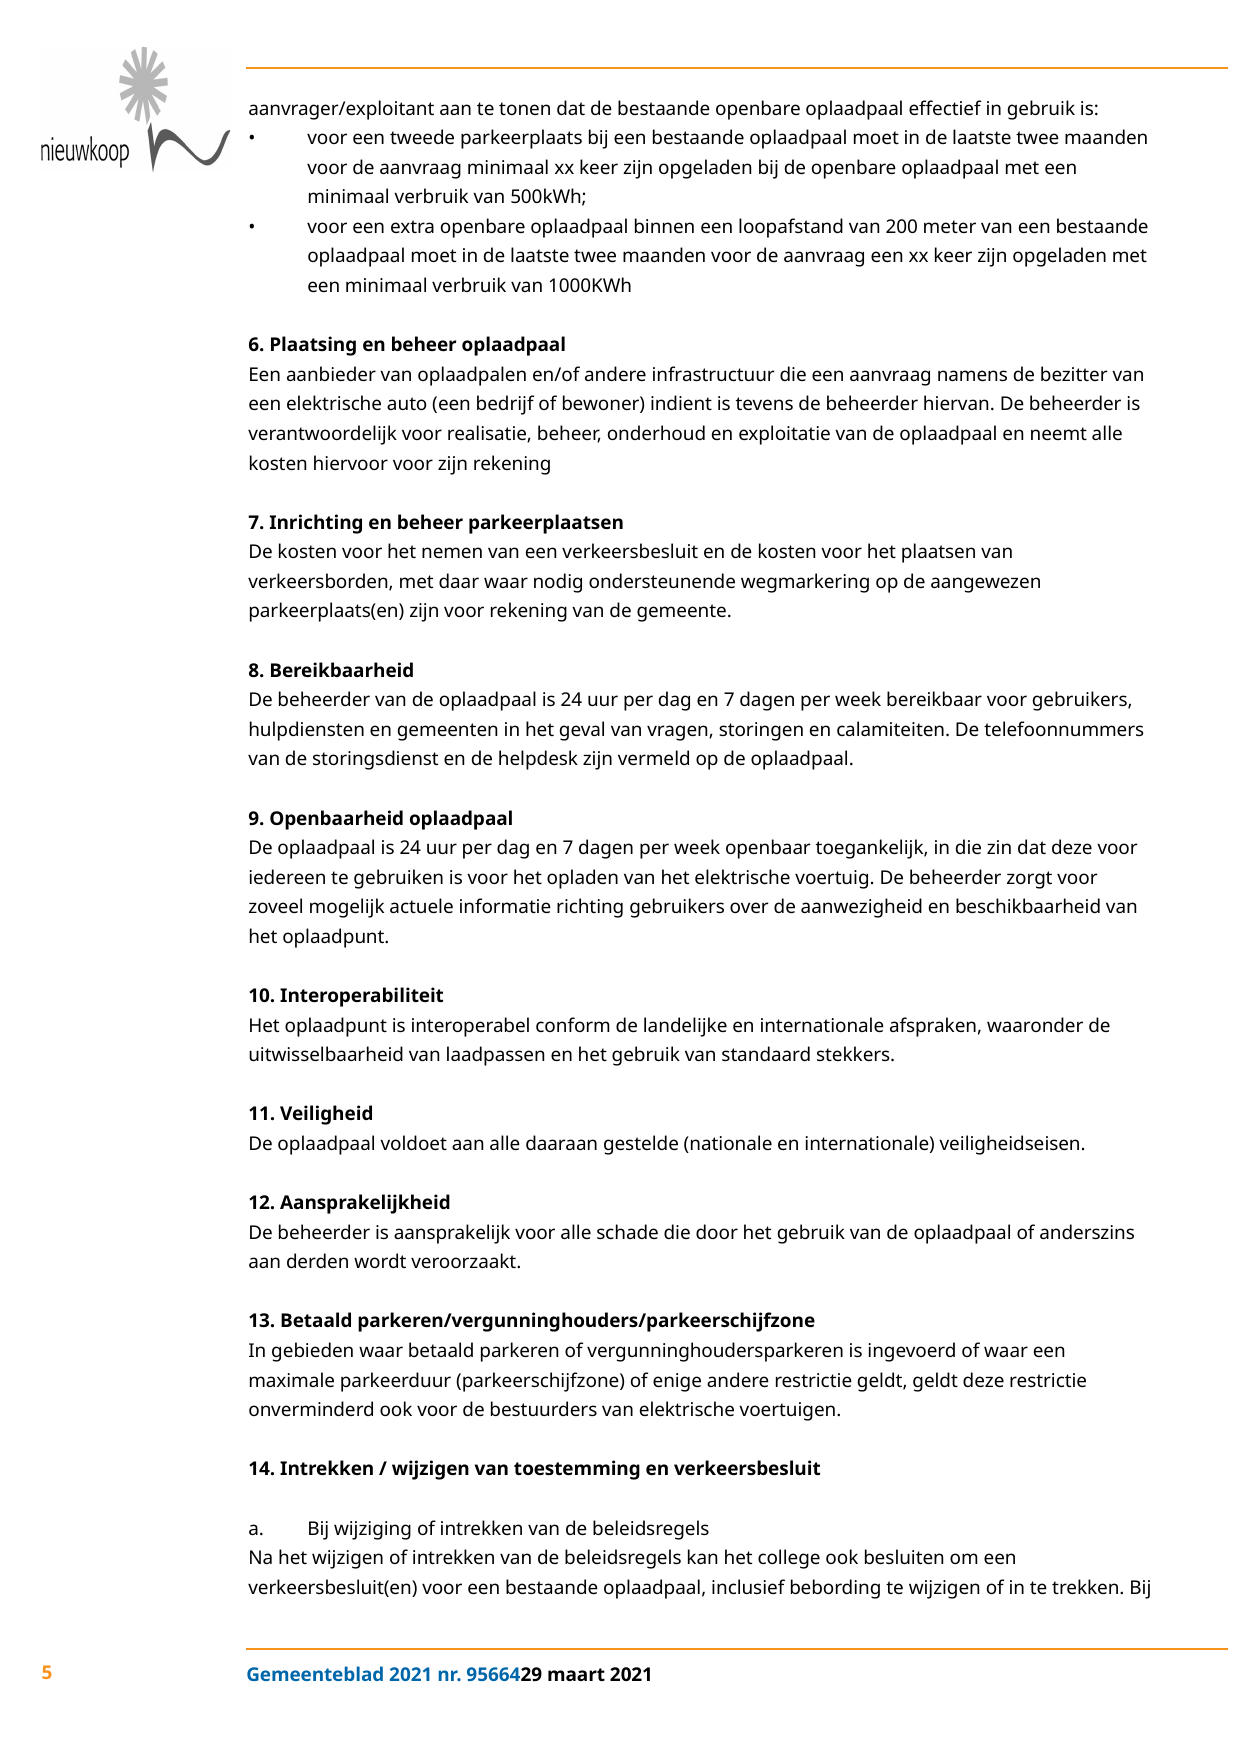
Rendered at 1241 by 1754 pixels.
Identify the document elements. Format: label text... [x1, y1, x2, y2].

text In gebieden waar betaald parkeren of vergunninghoudersparkeren is ingevoerd of waar een maximale parkeerduur (parkeerschijfzone) of enige andere restrictie geldt, geldt deze restrictie onverminderd ook voor de bestuurders van elektrische voertuigen. [248, 1337, 1152, 1422]
text 6. Plaatsing en beheer oplaadpaal [248, 331, 1152, 357]
text Een aanbieder van oplaadpalen en/of andere infrastructuur die een aanvraag namens de bezitter van een elektrische auto (een bedrijf of bewoner) indient is tevens de beheerder hiervan. De beheerder is verantwoordelijk voor realisatie, beheer, onderhoud en exploitatie van de oplaadpaal en neemt alle kosten hiervoor voor zijn rekening [248, 361, 1152, 476]
text 14. Intrekken / wijzigen van toestemming en verkeersbesluit [248, 1456, 1152, 1481]
text 12. Aansprakelijkheid [248, 1189, 1152, 1215]
text 7. Inrichting en beheer parkeerplaatsen [248, 509, 1152, 535]
text 13. Betaald parkeren/vergunninghouders/parkeerschijfzone [248, 1308, 1152, 1333]
text 9. Openbaarheid oplaadpaal [248, 805, 1152, 831]
text De beheerder is aansprakelijk voor alle schade die door het gebruik van de oplaadpaal of anderszins aan derden wordt veroorzaakt. [248, 1219, 1152, 1274]
text 11. Veiligheid [248, 1101, 1152, 1126]
text aanvrager/exploitant aan te tonen dat de bestaande openbare oplaadpaal effectief in gebruik is: [248, 95, 1152, 121]
text De kosten voor het nemen van een verkeersbesluit en de kosten voor het plaatsen van verkeersborden, met daar waar nodig ondersteunende wegmarkering op de aangewezen parkeerplaats(en) zijn voor rekening van de gemeente. [248, 538, 1152, 623]
list Bij wijziging of intrekken van de beleidsregels [248, 1515, 1152, 1541]
list voor een extra openbare oplaadpaal binnen een loopafstand van 200 meter van een bestaande oplaadpaal moet in de laatste twee maanden voor de aanvraag een xx keer zijn opgeladen met een minimaal verbruik van 1000KWh [248, 213, 1152, 298]
text De beheerder van de oplaadpaal is 24 uur per dag en 7 dagen per week bereikbaar voor gebruikers, hulpdiensten en gemeenten in het geval van vragen, storingen en calamiteiten. De telefoonnummers van de storingsdienst en de helpdesk zijn vermeld op de oplaadpaal. [248, 686, 1152, 771]
text Na het wijzigen of intrekken van de beleidsregels kan het college ook besluiten om een verkeersbesluit(en) voor een bestaande oplaadpaal, inclusief bebording te wijzigen of in te trekken. Bij [248, 1544, 1152, 1600]
text 10. Interoperabiliteit [248, 982, 1152, 1008]
list voor een tweede parkeerplaats bij een bestaande oplaadpaal moet in de laatste twee maanden voor de aanvraag minimaal xx keer zijn opgeladen bij de openbare oplaadpaal met een minimaal verbruik van 500kWh; [248, 124, 1152, 209]
text Het oplaadpunt is interoperabel conform de landelijke en internationale afspraken, waaronder de uitwisselbaarheid van laadpassen en het gebruik van standaard stekkers. [248, 1012, 1152, 1067]
text De oplaadpaal is 24 uur per dag en 7 dagen per week openbaar toegankelijk, in die zin dat deze voor iedereen te gebruiken is voor het opladen van het elektrische voertuig. De beheerder zorgt voor zoveel mogelijk actuele informatie richting gebruikers over de aanwezigheid en beschikbaarheid van het oplaadpunt. [248, 834, 1152, 949]
text 8. Bereikbaarheid [248, 657, 1152, 683]
picture [41, 47, 231, 172]
text De oplaadpaal voldoet aan alle daaraan gestelde (nationale en internationale) veiligheidseisen. [248, 1130, 1152, 1156]
